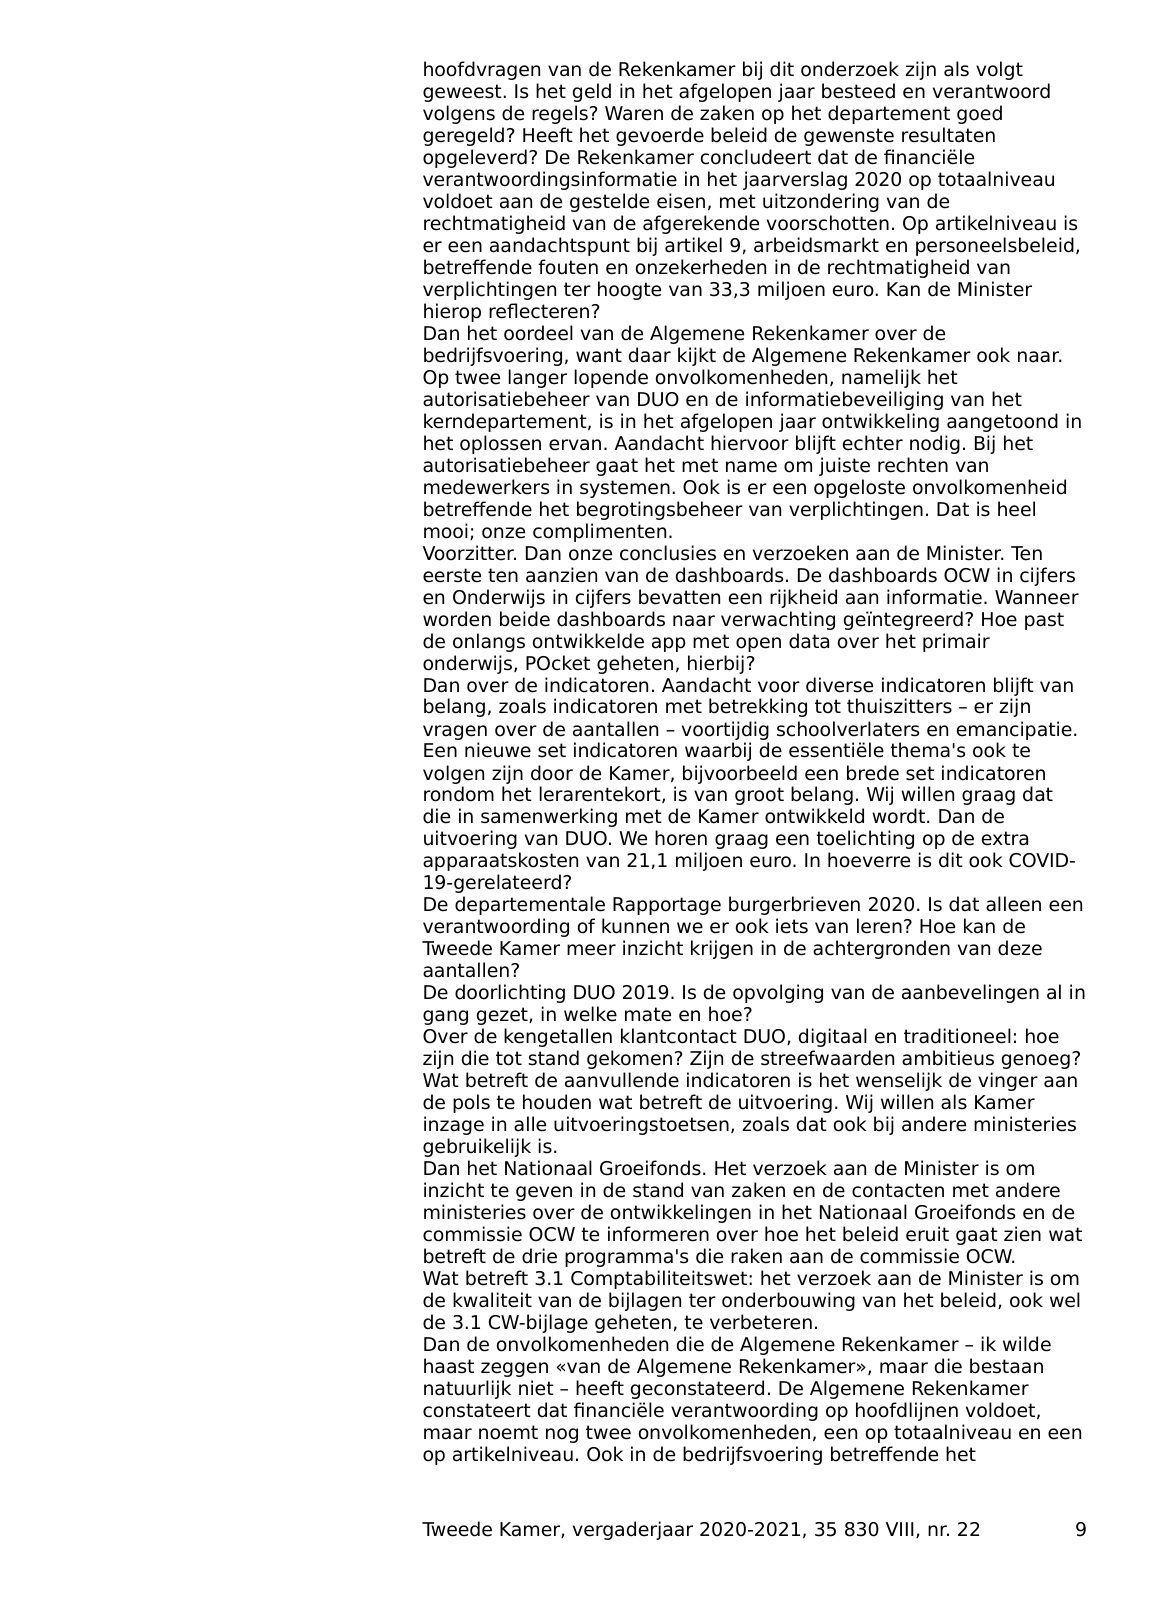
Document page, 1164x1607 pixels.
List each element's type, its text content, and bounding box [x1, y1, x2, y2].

text Dan het Nationaal Groeifonds. Het verzoek aan de Minister is om inzicht te geven in de stand van zaken en de contacten met andere ministeries over de ontwikkelingen in het Nationaal Groeifonds en de commissie OCW te informeren over hoe het beleid eruit gaat zien wat betreft de drie programma's die raken aan de commissie OCW. [422, 1158, 1087, 1268]
text Dan de onvolkomenheden die de Algemene Rekenkamer – ik wilde haast zeggen «van de Algemene Rekenkamer», maar die bestaan natuurlijk niet – heeft geconstateerd. De Algemene Rekenkamer constateert dat financiële verantwoording op hoofdlijnen voldoet, maar noemt nog twee onvolkomenheden, een op totaalniveau en een op artikelniveau. Ook in de bedrijfsvoering betreffende het [422, 1334, 1087, 1466]
text De departementale Rapportage burgerbrieven 2020. Is dat alleen een verantwoording of kunnen we er ook iets van leren? Hoe kan de Tweede Kamer meer inzicht krijgen in de achtergronden van deze aantallen? [422, 894, 1087, 982]
text Voorzitter. Dan onze conclusies en verzoeken aan de Minister. Ten eerste ten aanzien van de dashboards. De dashboards OCW in cijfers en Onderwijs in cijfers bevatten een rijkheid aan informatie. Wanneer worden beide dashboards naar verwachting geïntegreerd? Hoe past de onlangs ontwikkelde app met open data over het primair onderwijs, POcket geheten, hierbij? [422, 543, 1087, 674]
text Wat betreft de aanvullende indicatoren is het wenselijk de vinger aan de pols te houden wat betreft de uitvoering. Wij willen als Kamer inzage in alle uitvoeringstoetsen, zoals dat ook bij andere ministeries gebruikelijk is. [422, 1070, 1087, 1158]
text De doorlichting DUO 2019. Is de opvolging van de aanbevelingen al in gang gezet, in welke mate en hoe? [422, 982, 1087, 1026]
text hoofdvragen van de Rekenkamer bij dit onderzoek zijn als volgt geweest. Is het geld in het afgelopen jaar besteed en verantwoord volgens de regels? Waren de zaken op het departement goed geregeld? Heeft het gevoerde beleid de gewenste resultaten opgeleverd? De Rekenkamer concludeert dat de financiële verantwoordingsinformatie in het jaarverslag 2020 op totaalniveau voldoet aan de gestelde eisen, met uitzondering van de rechtmatigheid van de afgerekende voorschotten. Op artikelniveau is er een aandachtspunt bij artikel 9, arbeidsmarkt en personeelsbeleid, betreffende fouten en onzekerheden in de rechtmatigheid van verplichtingen ter hoogte van 33,3 miljoen euro. Kan de Minister hierop reflecteren? [422, 59, 1087, 323]
text Over de kengetallen klantcontact DUO, digitaal en traditioneel: hoe zijn die tot stand gekomen? Zijn de streefwaarden ambitieus genoeg? [422, 1026, 1087, 1070]
text Dan het oordeel van de Algemene Rekenkamer over de bedrijfsvoering, want daar kijkt de Algemene Rekenkamer ook naar. Op twee langer lopende onvolkomenheden, namelijk het autorisatiebeheer van DUO en de informatiebeveiliging van het kerndepartement, is in het afgelopen jaar ontwikkeling aangetoond in het oplossen ervan. Aandacht hiervoor blijft echter nodig. Bij het autorisatiebeheer gaat het met name om juiste rechten van medewerkers in systemen. Ook is er een opgeloste onvolkomenheid betreffende het begrotingsbeheer van verplichtingen. Dat is heel mooi; onze complimenten. [422, 323, 1087, 543]
text Dan over de indicatoren. Aandacht voor diverse indicatoren blijft van belang, zoals indicatoren met betrekking tot thuiszitters – er zijn vragen over de aantallen – voortijdig schoolverlaters en emancipatie. Een nieuwe set indicatoren waarbij de essentiële thema's ook te volgen zijn door de Kamer, bijvoorbeeld een brede set indicatoren rondom het lerarentekort, is van groot belang. Wij willen graag dat die in samenwerking met de Kamer ontwikkeld wordt. Dan de uitvoering van DUO. We horen graag een toelichting op de extra apparaatskosten van 21,1 miljoen euro. In hoeverre is dit ook COVID-19-gerelateerd? [422, 674, 1087, 894]
text Wat betreft 3.1 Comptabiliteitswet: het verzoek aan de Minister is om de kwaliteit van de bijlagen ter onderbouwing van het beleid, ook wel de 3.1 CW-bijlage geheten, te verbeteren. [422, 1268, 1087, 1334]
